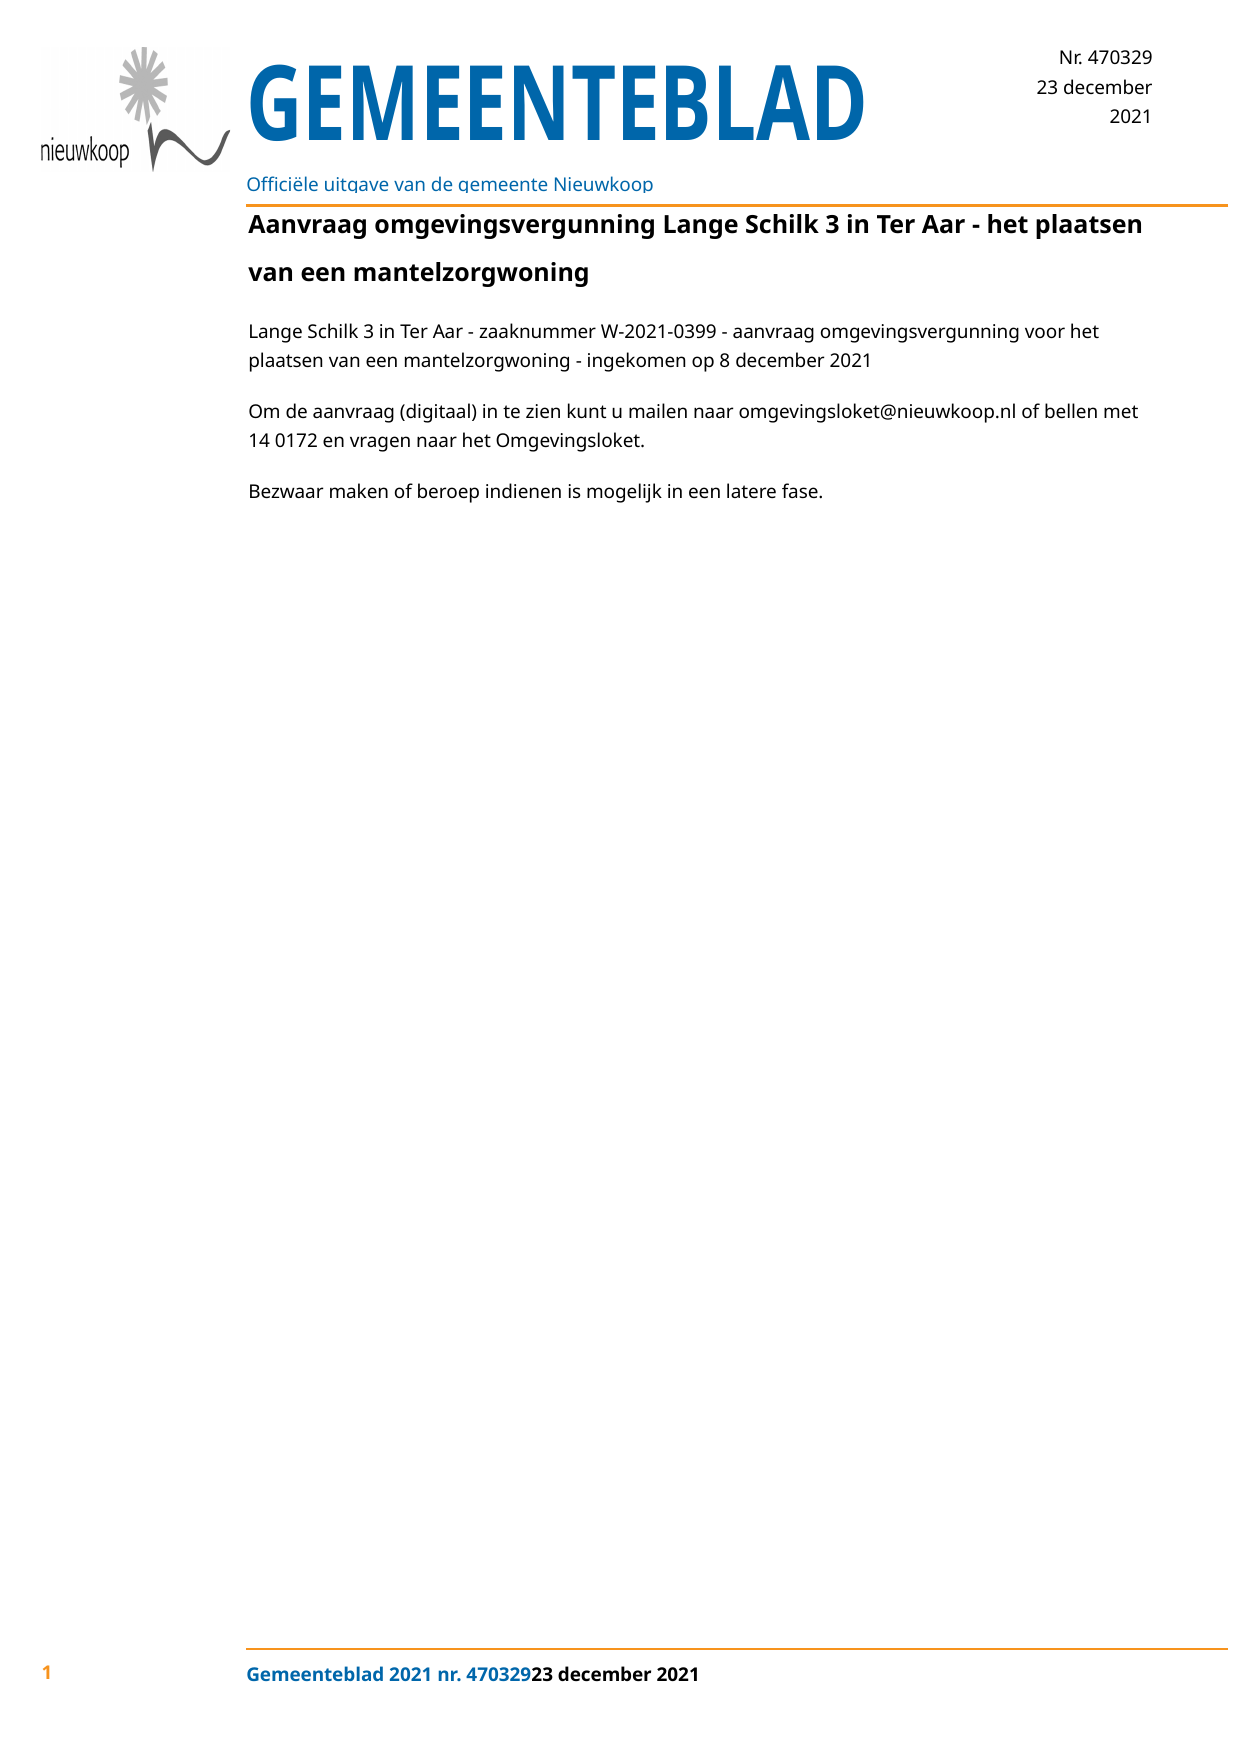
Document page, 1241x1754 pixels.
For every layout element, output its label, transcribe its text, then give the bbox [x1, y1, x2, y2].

text Lange Schilk 3 in Ter Aar - zaaknummer W-2021-0399 - aanvraag omgevingsvergunning voor het plaatsen van een mantelzorgwoning - ingekomen op 8 december 2021 [248, 318, 1152, 373]
text Aanvraag omgevingsvergunning Lange Schilk 3 in Ter Aar - het plaatsen van een mantelzorgwoning [248, 207, 1152, 288]
text Om de aanvraag (digitaal) in te zien kunt u mailen naar omgevingsloket@nieuwkoop.nl of bellen met 14 0172 en vragen naar het Omgevingsloket. [248, 398, 1152, 453]
text Bezwaar maken of beroep indienen is mogelijk in een latere fase. [248, 478, 1152, 504]
picture [41, 47, 231, 172]
